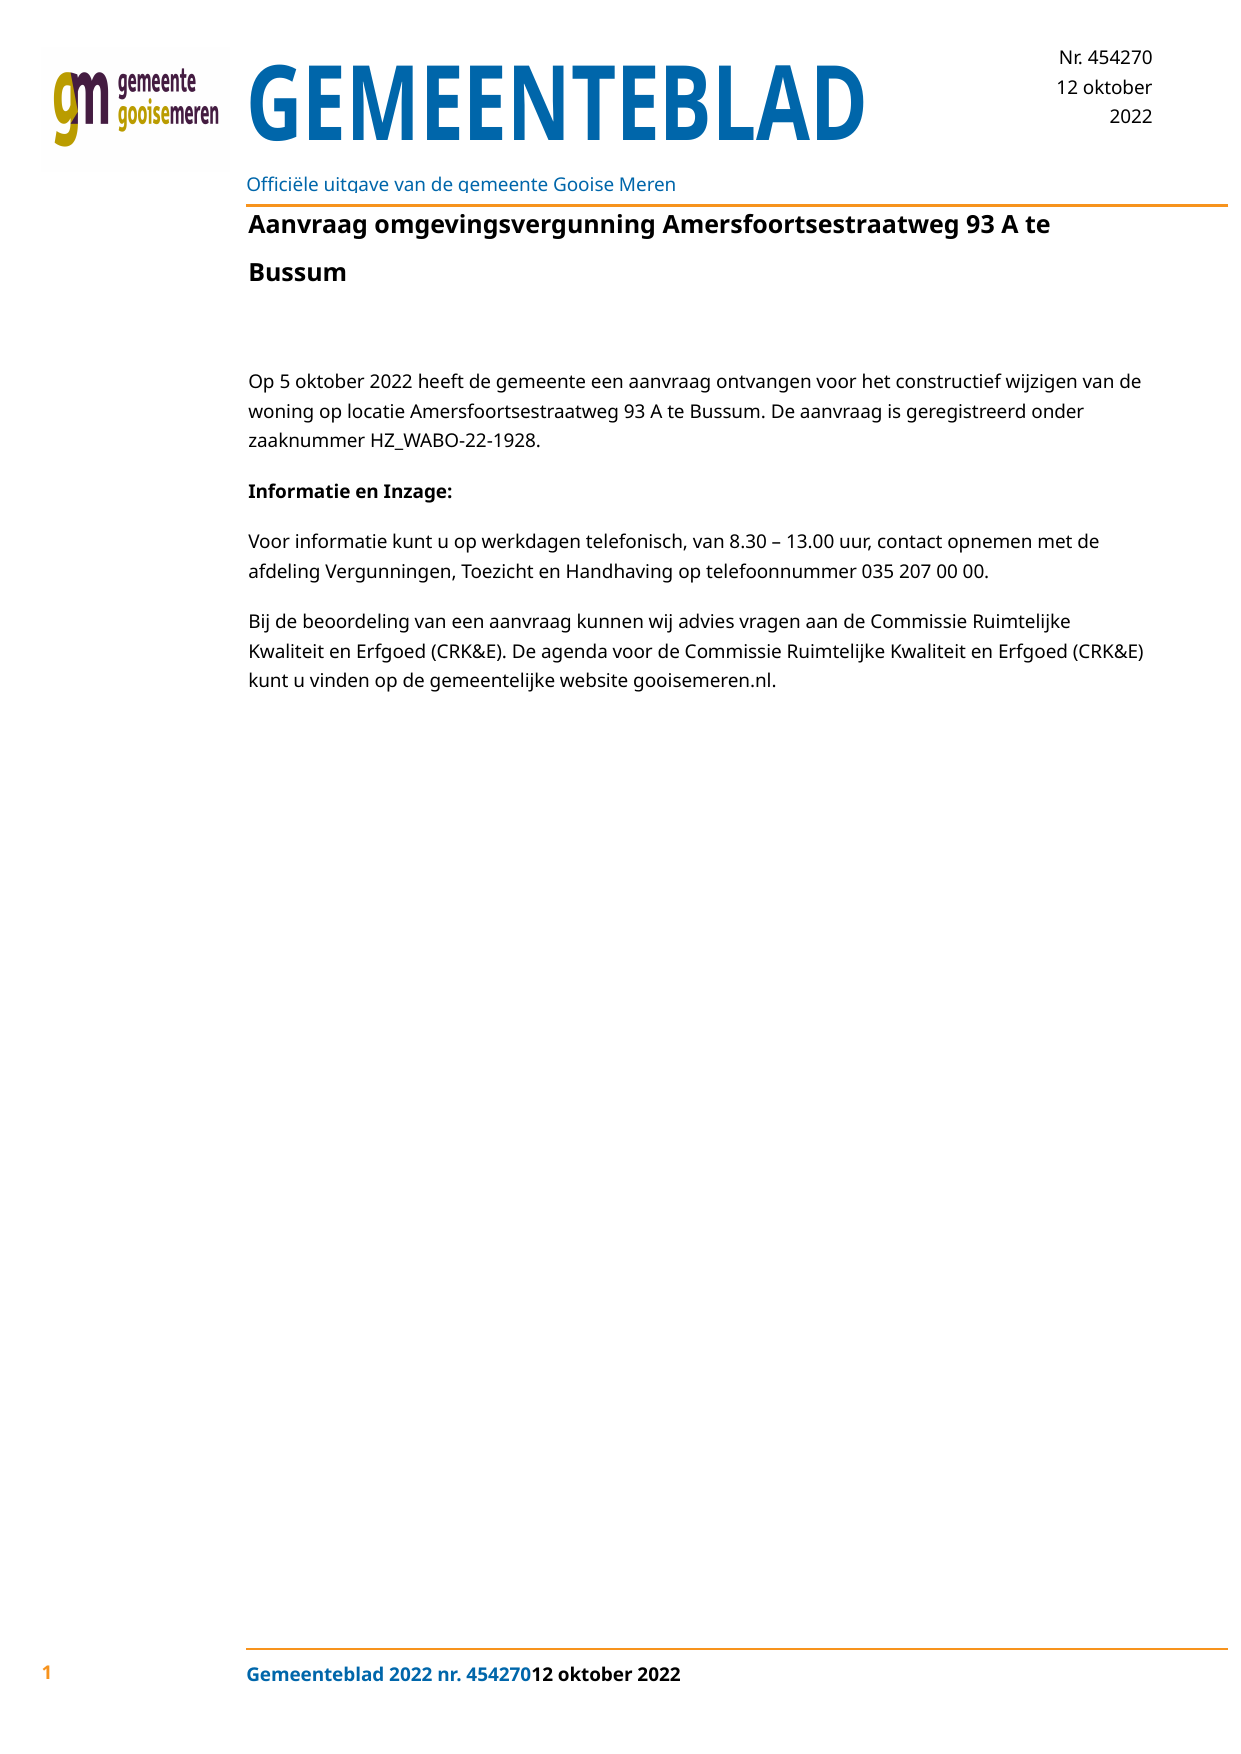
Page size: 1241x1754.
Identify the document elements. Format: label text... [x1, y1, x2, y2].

text Informatie en Inzage: [248, 478, 1152, 504]
text Op 5 oktober 2022 heeft de gemeente een aanvraag ontvangen voor het constructief wijzigen van de woning op locatie Amersfoortsestraatweg 93 A te Bussum. De aanvraag is geregistreerd onder zaaknummer HZ_WABO-22-1928. [248, 368, 1152, 453]
text Aanvraag omgevingsvergunning Amersfoortsestraatweg 93 A te Bussum [248, 207, 1152, 288]
text Bij de beoordeling van een aanvraag kunnen wij advies vragen aan de Commissie Ruimtelijke Kwaliteit en Erfgoed (CRK&E). De agenda voor de Commissie Ruimtelijke Kwaliteit en Erfgoed (CRK&E) kunt u vinden op de gemeentelijke website gooisemeren.nl. [248, 608, 1152, 693]
text Voor informatie kunt u op werkdagen telefonisch, van 8.30 – 13.00 uur, contact opnemen met de afdeling Vergunningen, Toezicht en Handhaving op telefoonnummer 035 207 00 00. [248, 528, 1152, 584]
picture [41, 47, 231, 172]
